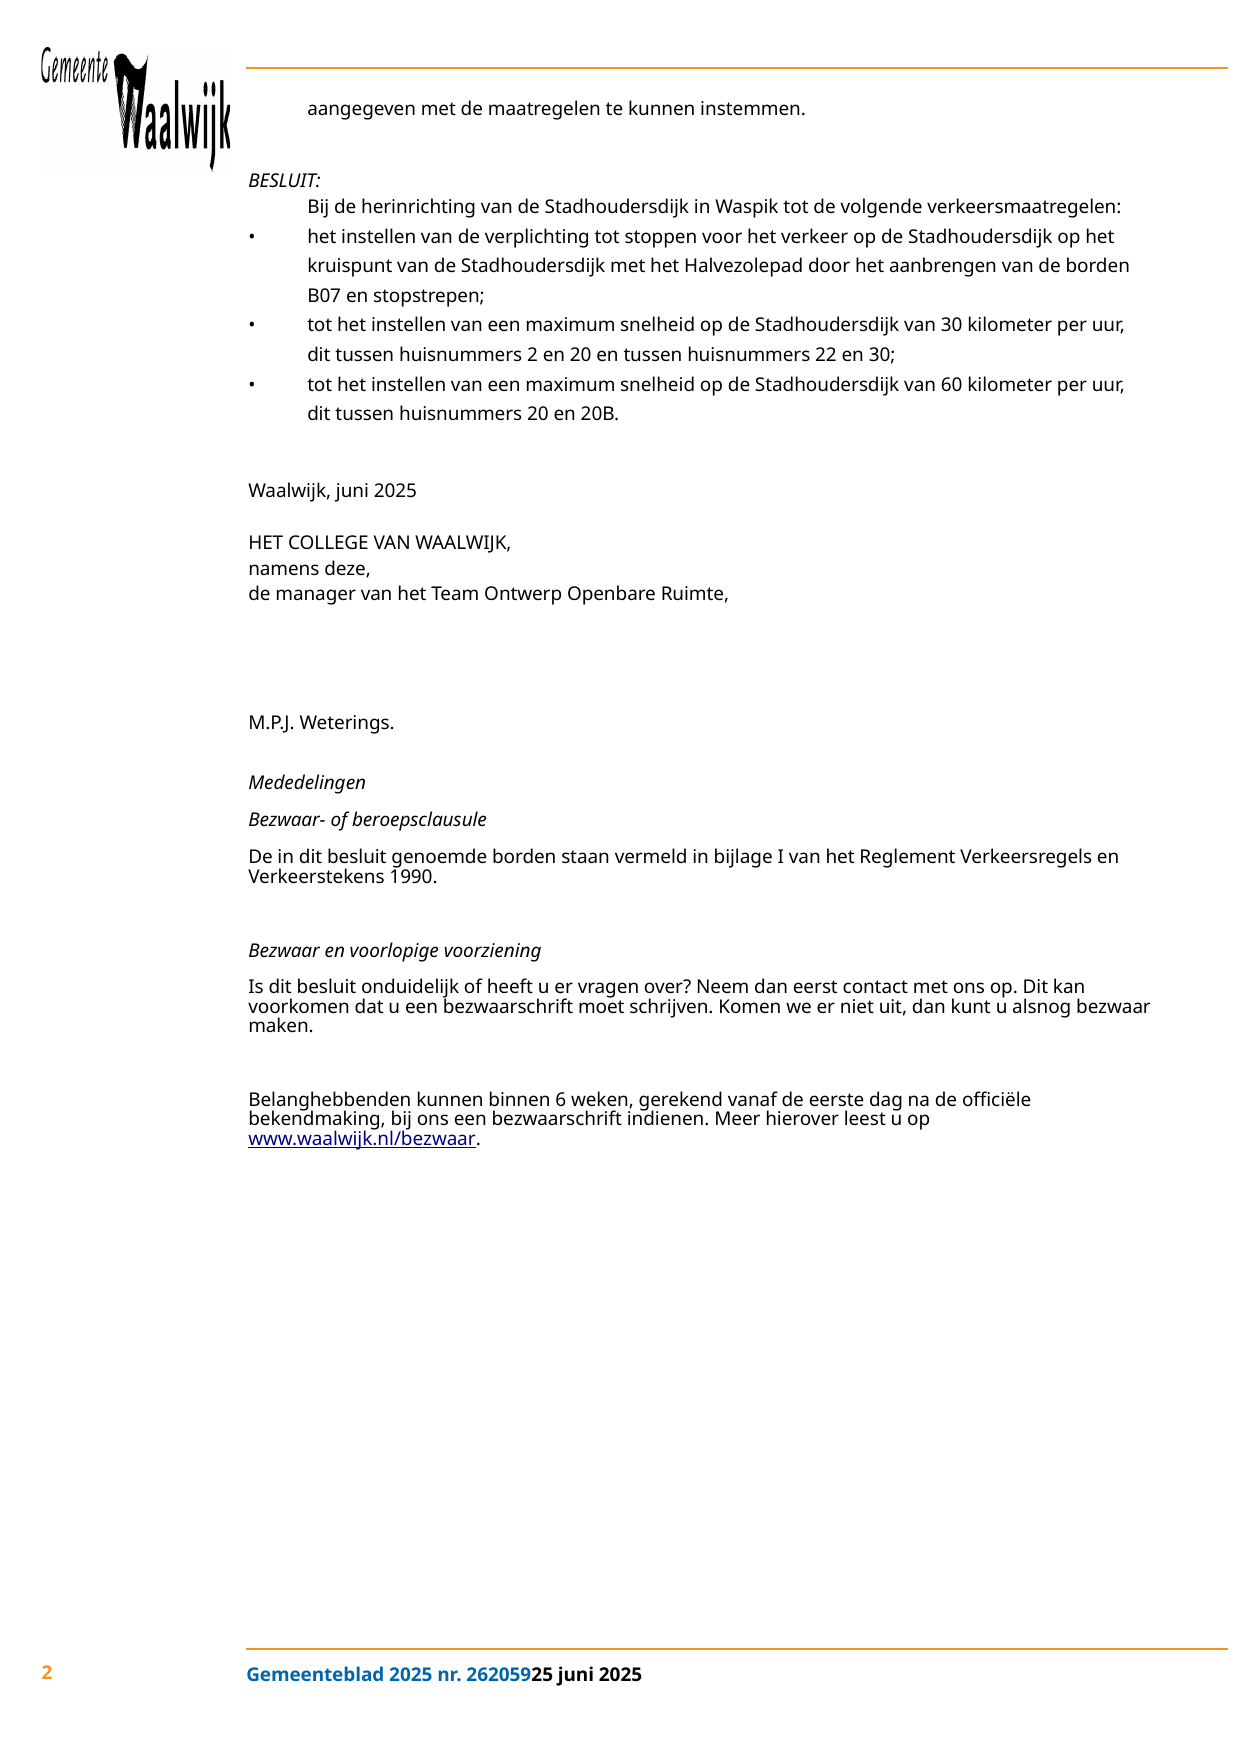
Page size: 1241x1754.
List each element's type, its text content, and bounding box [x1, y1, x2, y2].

list aangegeven met de maatregelen te kunnen instemmen. [248, 95, 1152, 121]
list tot het instellen van een maximum snelheid op de Stadhoudersdijk van 30 kilometer per uur, dit tussen huisnummers 2 en 20 en tussen huisnummers 22 en 30; [248, 312, 1152, 367]
text M.P.J. Weterings. [248, 709, 1152, 735]
text Belanghebbenden kunnen binnen 6 weken, gerekend vanaf de eerste dag na de officiële bekendmaking, bij ons een bezwaarschrift indienen. Meer hierover leest u op www.waalwijk.nl/bezwaar. [248, 1091, 1152, 1149]
text Is dit besluit onduidelijk of heeft u er vragen over? Neem dan eerst contact met ons op. Dit kan voorkomen dat u een bezwaarschrift moet schrijven. Komen we er niet uit, dan kunt u alsnog bezwaar maken. [248, 978, 1152, 1036]
text BESLUIT: [248, 167, 1152, 193]
text namens deze, [248, 555, 1152, 581]
list het instellen van de verplichting tot stoppen voor het verkeer op de Stadhoudersdijk op het kruispunt van de Stadhoudersdijk met het Halvezolepad door het aanbrengen van de borden B07 en stopstrepen; [248, 223, 1152, 308]
list tot het instellen van een maximum snelheid op de Stadhoudersdijk van 60 kilometer per uur, dit tussen huisnummers 20 en 20B. [248, 371, 1152, 426]
text Mededelingen [248, 774, 1152, 794]
text Waalwijk, juni 2025 [248, 478, 1152, 503]
list Bij de herinrichting van de Stadhoudersdijk in Waspik tot de volgende verkeersmaatregelen: [248, 193, 1152, 219]
text HET COLLEGE VAN WAALWIJK, [248, 529, 1152, 555]
text de manager van het Team Ontwerp Openbare Ruimte, [248, 581, 1152, 606]
text Bezwaar- of beroepsclausule [248, 811, 1152, 831]
text De in dit besluit genoemde borden staan vermeld in bijlage I van het Reglement Verkeersregels en Verkeerstekens 1990. [248, 848, 1152, 887]
picture [41, 47, 231, 172]
text Bezwaar en voorlopige voorziening [248, 942, 1152, 961]
